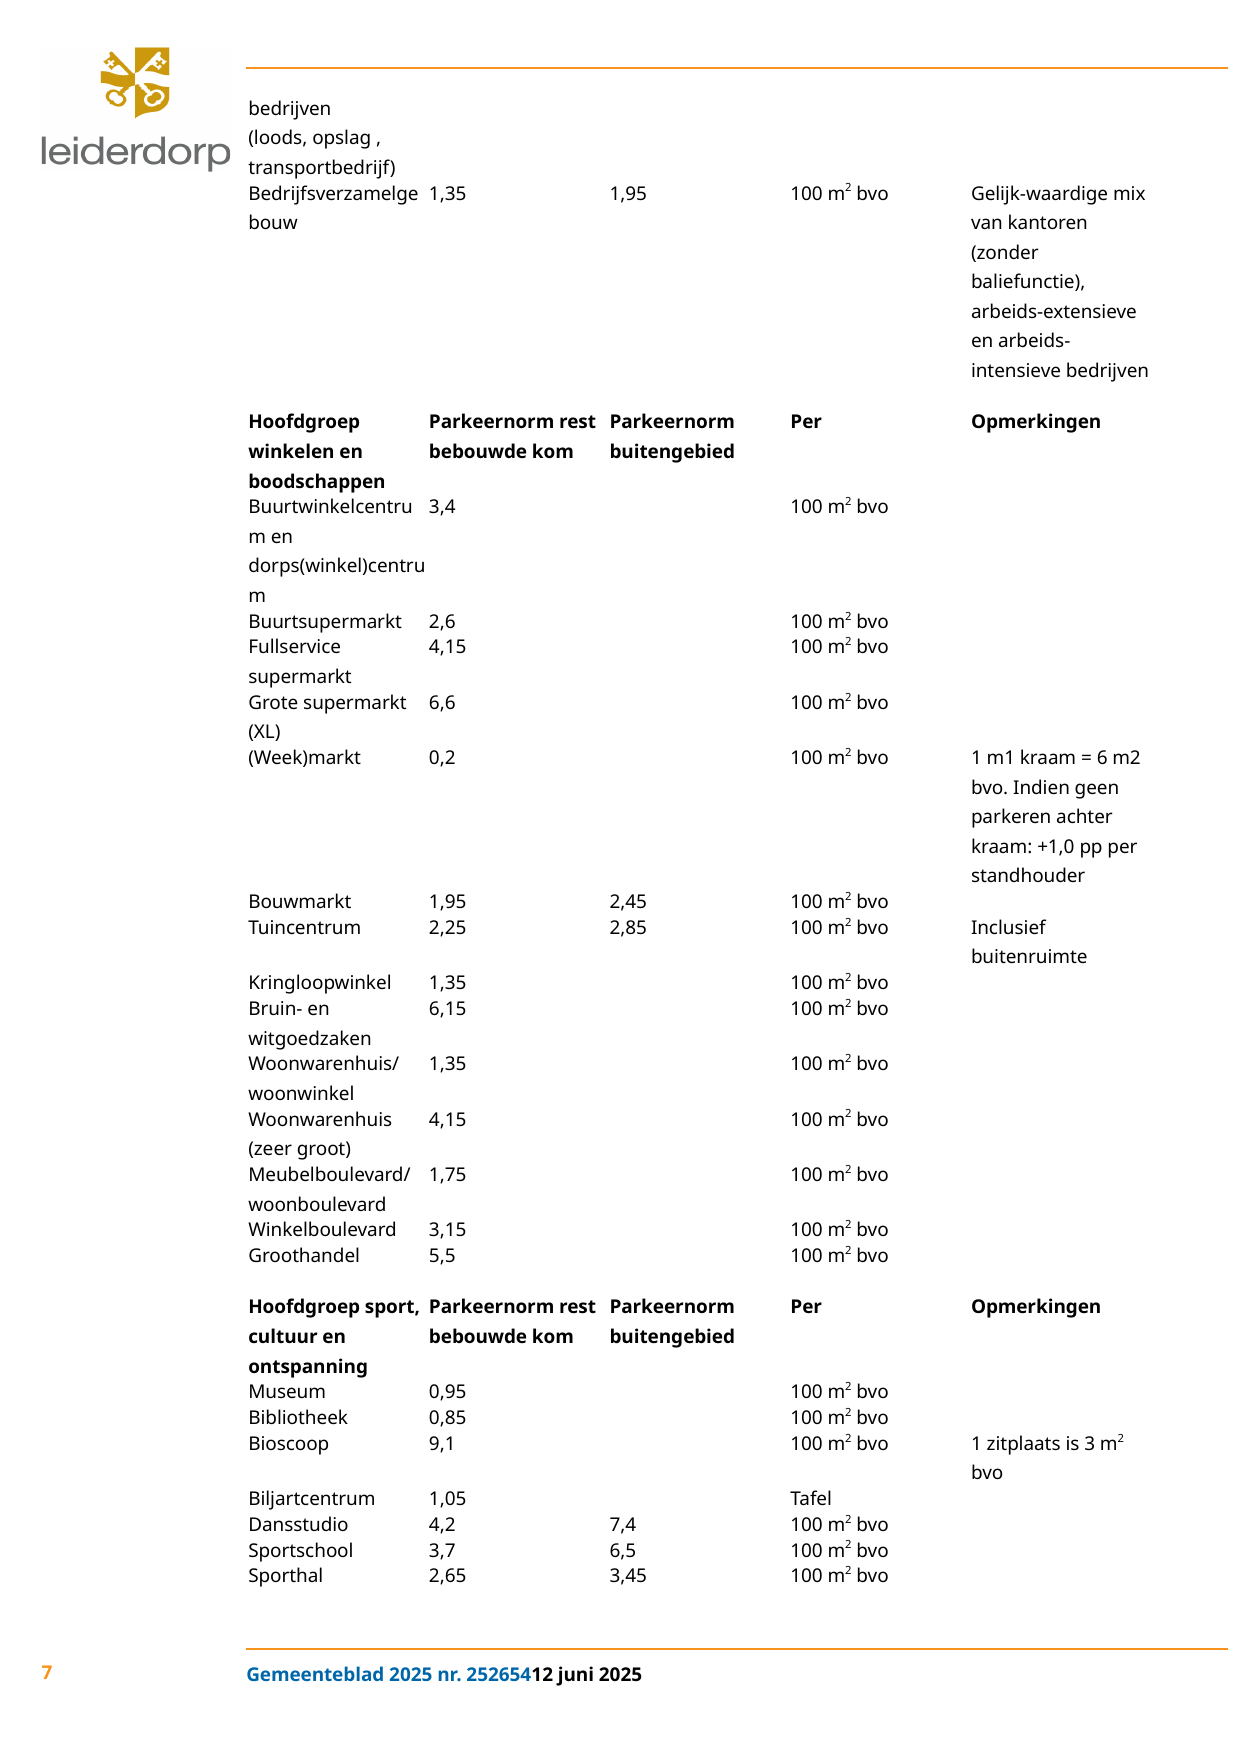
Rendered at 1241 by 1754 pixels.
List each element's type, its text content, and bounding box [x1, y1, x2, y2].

table_cell 100 m2 bvo [790, 1051, 971, 1106]
table_cell 3,45 [609, 1563, 790, 1588]
table_cell Buurtwinkelcentrum en dorps(winkel)centrum [248, 494, 429, 608]
table_cell 100 m2 bvo [790, 970, 971, 995]
table_cell 100 m2 bvo [790, 1106, 971, 1161]
table_cell [609, 1379, 790, 1404]
table_cell 100 m2 bvo [790, 1537, 971, 1562]
table_cell [971, 1216, 1152, 1242]
table_cell [609, 95, 790, 180]
table_cell 1,35 [429, 1051, 609, 1106]
table_cell Inclusief buitenruimte [971, 914, 1152, 969]
table_cell [971, 634, 1152, 689]
table_cell [971, 1537, 1152, 1562]
table_cell [609, 995, 790, 1051]
table_cell 6,6 [429, 689, 609, 744]
table_cell 7,4 [609, 1511, 790, 1537]
table_cell [971, 1106, 1152, 1161]
table_cell Sportschool [248, 1537, 429, 1562]
table_cell [971, 494, 1152, 608]
table_cell 100 m2 bvo [790, 1379, 971, 1404]
table_cell 1,95 [609, 180, 790, 383]
table_cell Dansstudio [248, 1511, 429, 1537]
table_cell Winkelboulevard [248, 1216, 429, 1242]
table_cell Opmerkingen [971, 1294, 1152, 1378]
table_cell 3,15 [429, 1216, 609, 1242]
table_cell Bouwmarkt [248, 889, 429, 914]
table_cell Parkeernorm buitengebied [609, 409, 790, 493]
table_cell 100 m2 bvo [790, 494, 971, 608]
table_cell 100 m2 bvo [790, 1161, 971, 1216]
table_cell 100 m2 bvo [790, 1430, 971, 1485]
table_cell Gelijk-waardige mix van kantoren (zonder baliefunctie), arbeids-extensieve en arbeids-intensieve bedrijven [971, 180, 1152, 383]
table_cell Kringloopwinkel [248, 970, 429, 995]
table_cell 1,05 [429, 1485, 609, 1511]
table_cell 100 m2 bvo [790, 1404, 971, 1430]
table_cell Tuincentrum [248, 914, 429, 969]
table_cell Woonwarenhuis/woonwinkel [248, 1051, 429, 1106]
table_cell 1 m1 kraam = 6 m2 bvo. Indien geen parkeren achter kraam: +1,0 pp per standhouder [971, 744, 1152, 888]
table_cell [971, 889, 1152, 914]
table_cell Bioscoop [248, 1430, 429, 1485]
table_cell 100 m2 bvo [790, 889, 971, 914]
table_cell 0,85 [429, 1404, 609, 1430]
table_cell [790, 1268, 971, 1294]
picture [41, 47, 231, 172]
table_cell [971, 1511, 1152, 1537]
table_cell Bruin- en witgoedzaken [248, 995, 429, 1051]
table_cell Meubelboulevard/woonboulevard [248, 1161, 429, 1216]
table_cell [609, 494, 790, 608]
table_cell [609, 1106, 790, 1161]
table_cell [609, 1404, 790, 1430]
table_cell [609, 1216, 790, 1242]
table_cell [609, 1268, 790, 1294]
table_cell Biljartcentrum [248, 1485, 429, 1511]
table_cell [429, 1268, 609, 1294]
table_cell bedrijven (loods, opslag , transportbedrijf) [248, 95, 429, 180]
table_cell Fullservice supermarkt [248, 634, 429, 689]
table_cell 2,45 [609, 889, 790, 914]
table_cell [790, 95, 971, 180]
table_cell Grote supermarkt (XL) [248, 689, 429, 744]
table_cell 1,75 [429, 1161, 609, 1216]
table_cell Opmerkingen [971, 409, 1152, 493]
table_cell 3,7 [429, 1537, 609, 1562]
table_cell 2,6 [429, 608, 609, 634]
table_cell 3,4 [429, 494, 609, 608]
table_cell [971, 1404, 1152, 1430]
table_cell [971, 1242, 1152, 1268]
table_cell 100 m2 bvo [790, 634, 971, 689]
table_cell [609, 1430, 790, 1485]
table_cell [248, 1268, 429, 1294]
table_cell 2,25 [429, 914, 609, 969]
table_cell [609, 689, 790, 744]
table_cell [971, 383, 1152, 409]
table_cell 4,15 [429, 634, 609, 689]
table_cell [971, 1161, 1152, 1216]
table_cell [790, 383, 971, 409]
table_cell 2,65 [429, 1563, 609, 1588]
table_cell Per [790, 1294, 971, 1378]
table_cell [248, 383, 429, 409]
table_cell [609, 1161, 790, 1216]
table_cell [609, 634, 790, 689]
table_cell 1,35 [429, 970, 609, 995]
table_cell 100 m2 bvo [790, 1563, 971, 1588]
table_cell [429, 383, 609, 409]
table_cell 4,15 [429, 1106, 609, 1161]
table_cell (Week)markt [248, 744, 429, 888]
table_cell Hoofdgroep winkelen en boodschappen [248, 409, 429, 493]
table_cell [971, 608, 1152, 634]
table_cell 0,2 [429, 744, 609, 888]
table_cell [609, 744, 790, 888]
table_cell 100 m2 bvo [790, 914, 971, 969]
table_cell [609, 1242, 790, 1268]
table_cell [609, 970, 790, 995]
table_cell 5,5 [429, 1242, 609, 1268]
table_cell [971, 1051, 1152, 1106]
table_cell [971, 995, 1152, 1051]
table_cell [971, 1268, 1152, 1294]
table_cell Bibliotheek [248, 1404, 429, 1430]
table_cell Tafel [790, 1485, 971, 1511]
table_cell 100 m2 bvo [790, 180, 971, 383]
table_cell [971, 1563, 1152, 1588]
table_cell 9,1 [429, 1430, 609, 1485]
table_cell 100 m2 bvo [790, 1242, 971, 1268]
table_cell Groothandel [248, 1242, 429, 1268]
table_cell 100 m2 bvo [790, 1216, 971, 1242]
table_cell 1,95 [429, 889, 609, 914]
table_cell Hoofdgroep sport, cultuur en ontspanning [248, 1294, 429, 1378]
table_cell 1 zitplaats is 3 m2 bvo [971, 1430, 1152, 1485]
table_cell Buurtsupermarkt [248, 608, 429, 634]
table_cell 100 m2 bvo [790, 744, 971, 888]
table_cell Per [790, 409, 971, 493]
table_cell [609, 1051, 790, 1106]
table_cell 1,35 [429, 180, 609, 383]
table_cell [609, 383, 790, 409]
table_cell 0,95 [429, 1379, 609, 1404]
table_cell Parkeernorm rest bebouwde kom [429, 1294, 609, 1378]
table_cell Parkeernorm rest bebouwde kom [429, 409, 609, 493]
table_cell 4,2 [429, 1511, 609, 1537]
table_cell Woonwarenhuis (zeer groot) [248, 1106, 429, 1161]
table_cell Sporthal [248, 1563, 429, 1588]
table_cell [971, 970, 1152, 995]
table_cell [609, 1485, 790, 1511]
table_cell [609, 608, 790, 634]
table_cell Museum [248, 1379, 429, 1404]
table_cell 6,15 [429, 995, 609, 1051]
table_cell Parkeernorm buitengebied [609, 1294, 790, 1378]
table_cell [971, 1485, 1152, 1511]
table_cell 100 m2 bvo [790, 608, 971, 634]
table_cell [971, 1379, 1152, 1404]
table_cell 100 m2 bvo [790, 1511, 971, 1537]
table_cell 2,85 [609, 914, 790, 969]
table_cell [971, 689, 1152, 744]
table_cell 100 m2 bvo [790, 995, 971, 1051]
table_cell [971, 95, 1152, 180]
table_cell 6,5 [609, 1537, 790, 1562]
table_cell Bedrijfsverzamelgebouw [248, 180, 429, 383]
table_cell [429, 95, 609, 180]
table_cell 100 m2 bvo [790, 689, 971, 744]
